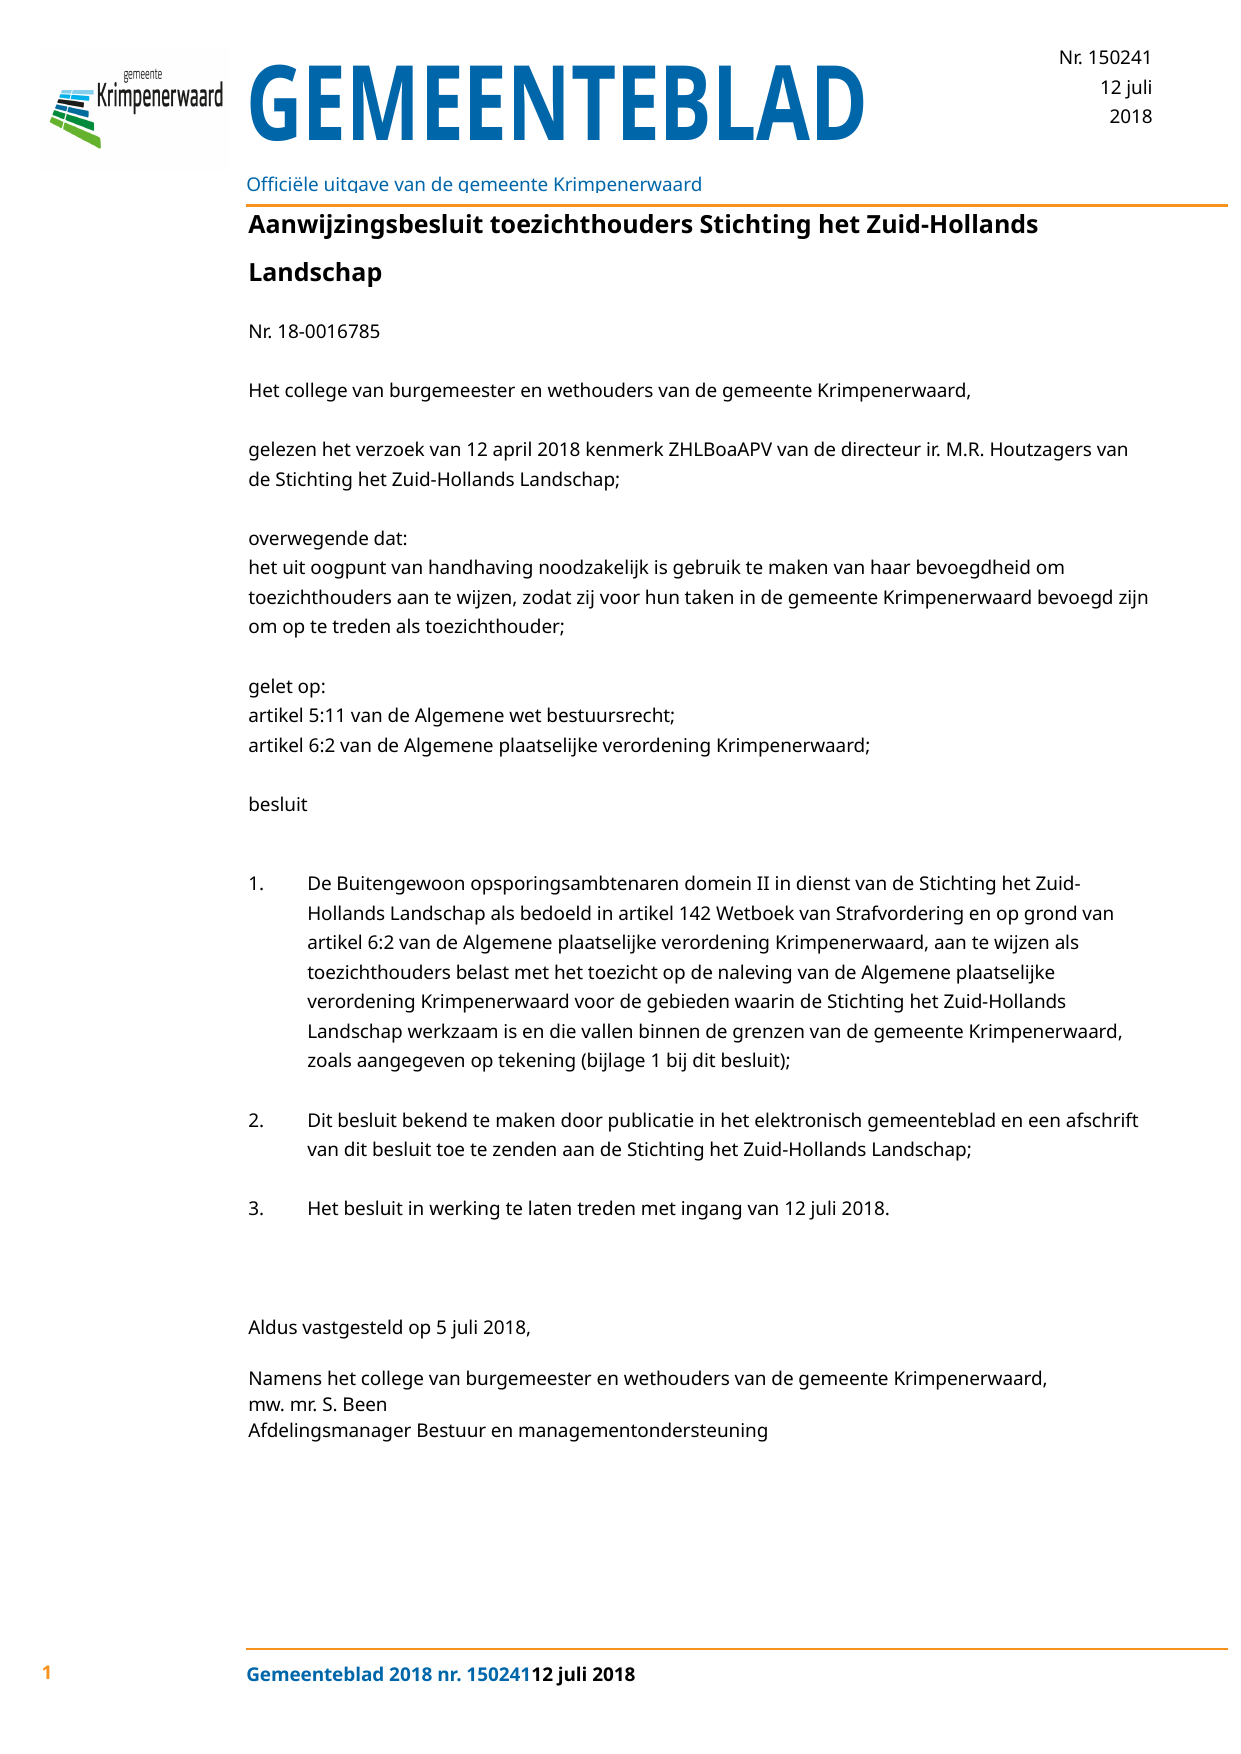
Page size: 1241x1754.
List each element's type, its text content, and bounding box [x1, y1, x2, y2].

text Het college van burgemeester en wethouders van de gemeente Krimpenerwaard, [248, 377, 1152, 403]
list Dit besluit bekend te maken door publicatie in het elektronisch gemeenteblad en een afschrift van dit besluit toe te zenden aan de Stichting het Zuid-Hollands Landschap; [248, 1107, 1152, 1162]
text toezichthouders aan te wijzen, zodat zij voor hun taken in de gemeente Krimpenerwaard bevoegd zijn om op te treden als toezichthouder; [248, 584, 1152, 639]
text Aldus vastgesteld op 5 juli 2018, [248, 1314, 1152, 1339]
text artikel 5:11 van de Algemene wet bestuursrecht; [248, 702, 1152, 728]
text Namens het college van burgemeester en wethouders van de gemeente Krimpenerwaard, [248, 1365, 1152, 1391]
picture [41, 47, 231, 172]
text het uit oogpunt van handhaving noodzakelijk is gebruik te maken van haar bevoegdheid om [248, 554, 1152, 580]
text Aanwijzingsbesluit toezichthouders Stichting het Zuid-Hollands Landschap [248, 207, 1152, 288]
text mw. mr. S. Been [248, 1391, 1152, 1417]
text besluit [248, 791, 1152, 817]
text Nr. 18-0016785 [248, 318, 1152, 344]
list De Buitengewoon opsporingsambtenaren domein II in dienst van de Stichting het Zuid-Hollands Landschap als bedoeld in artikel 142 Wetboek van Strafvordering en op grond van artikel 6:2 van de Algemene plaatselijke verordening Krimpenerwaard, aan te wijzen als toezichthouders belast met het toezicht op de naleving van de Algemene plaatselijke verordening Krimpenerwaard voor de gebieden waarin de Stichting het Zuid-Hollands Landschap werkzaam is en die vallen binnen de grenzen van de gemeente Krimpenerwaard, zoals aangegeven op tekening (bijlage 1 bij dit besluit); [248, 870, 1152, 1073]
text overwegende dat: [248, 525, 1152, 551]
text gelet op: [248, 673, 1152, 699]
list Het besluit in werking te laten treden met ingang van 12 juli 2018. [248, 1196, 1152, 1221]
text artikel 6:2 van de Algemene plaatselijke verordening Krimpenerwaard; [248, 732, 1152, 758]
text gelezen het verzoek van 12 april 2018 kenmerk ZHLBoaAPV van de directeur ir. M.R. Houtzagers van de Stichting het Zuid-Hollands Landschap; [248, 436, 1152, 492]
text Afdelingsmanager Bestuur en managementondersteuning [248, 1417, 1152, 1442]
